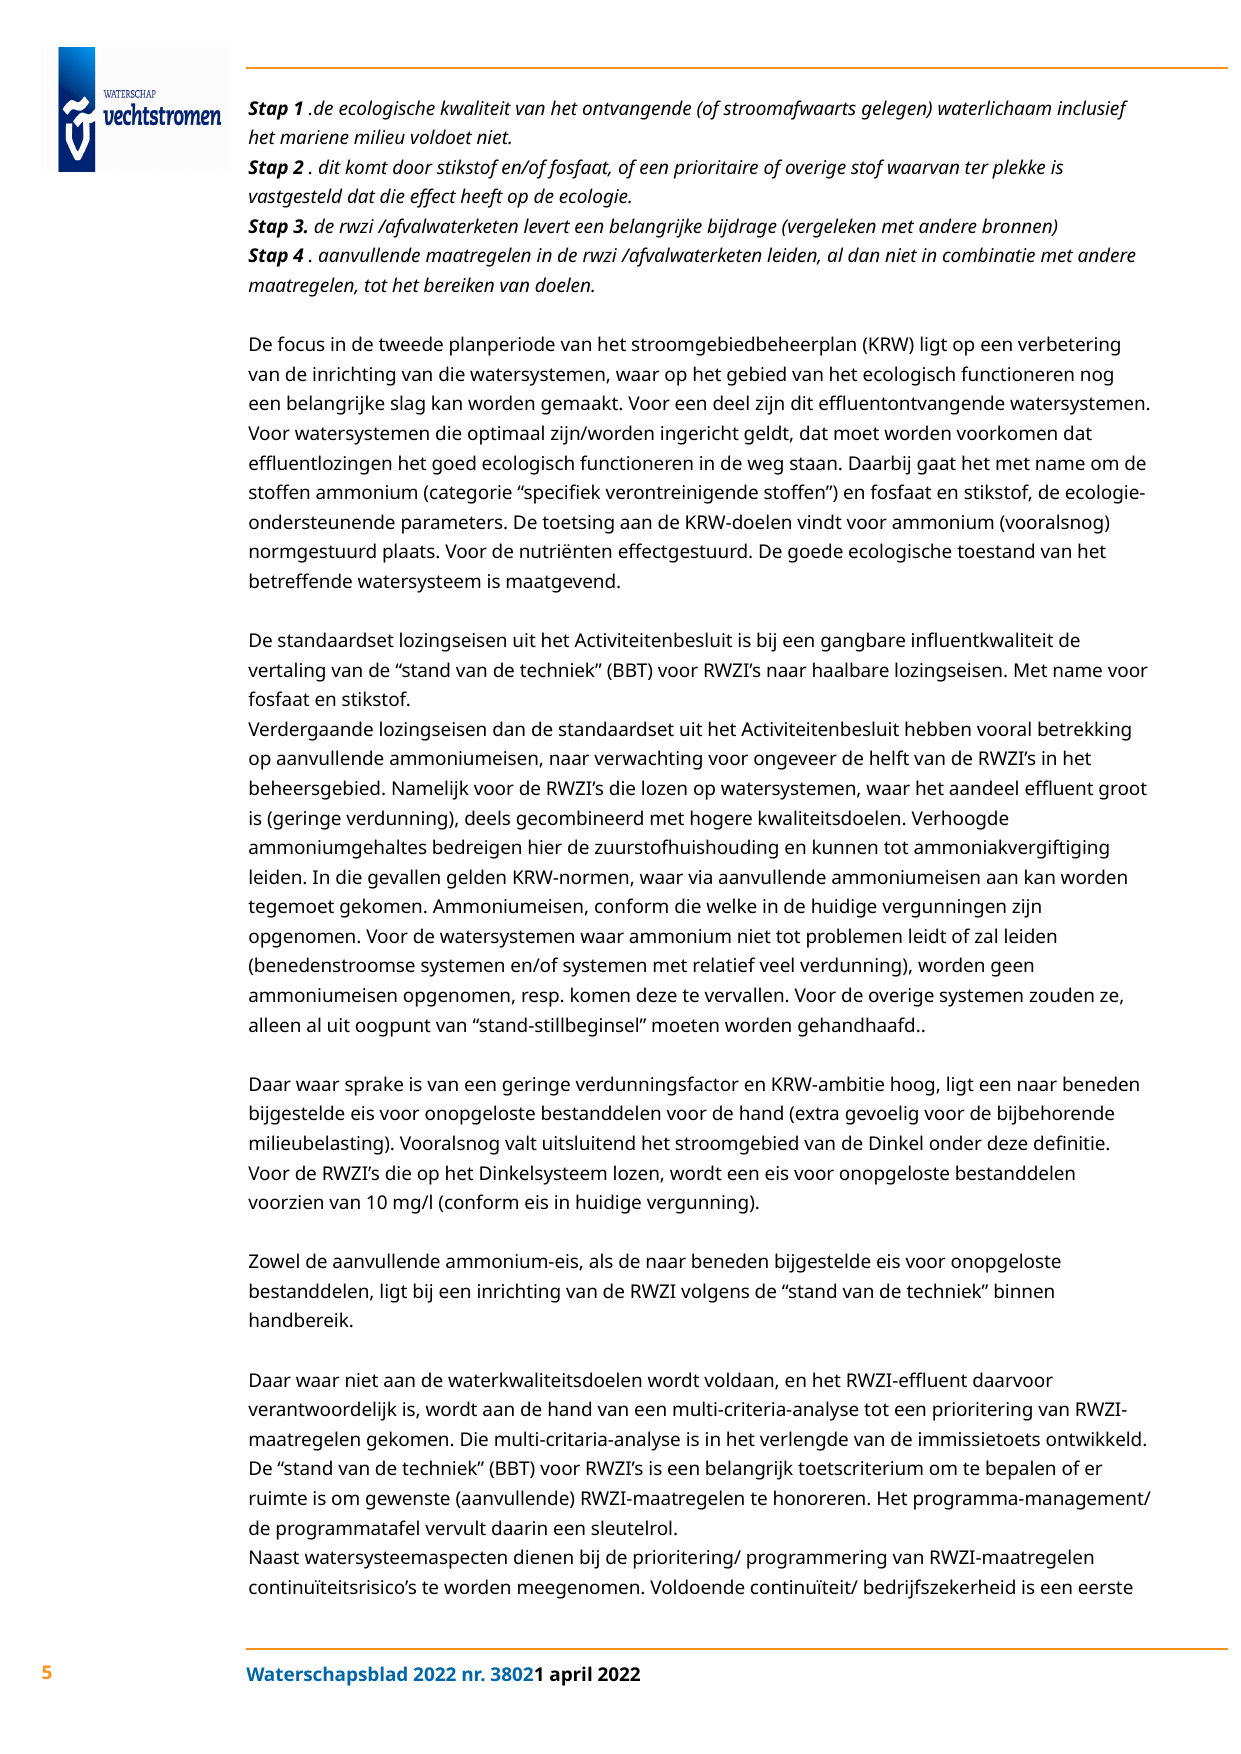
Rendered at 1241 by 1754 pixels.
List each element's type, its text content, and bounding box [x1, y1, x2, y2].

text De standaardset lozingseisen uit het Activiteitenbesluit is bij een gangbare influentkwaliteit de vertaling van de “stand van de techniek” (BBT) voor RWZI’s naar haalbare lozingseisen. Met name voor fosfaat en stikstof. [248, 627, 1152, 712]
text De focus in de tweede planperiode van het stroomgebiedbeheerplan (KRW) ligt op een verbetering van de inrichting van die watersystemen, waar op het gebied van het ecologisch functioneren nog een belangrijke slag kan worden gemaakt. Voor een deel zijn dit effluentontvangende watersystemen. [248, 331, 1152, 416]
picture [41, 47, 231, 172]
text Zowel de aanvullende ammonium-eis, als de naar beneden bijgestelde eis voor onopgeloste bestanddelen, ligt bij een inrichting van de RWZI volgens de “stand van de techniek” binnen handbereik. [248, 1248, 1152, 1333]
text Daar waar niet aan de waterkwaliteitsdoelen wordt voldaan, en het RWZI-effluent daarvoor verantwoordelijk is, wordt aan de hand van een multi-criteria-analyse tot een prioritering van RWZI-maatregelen gekomen. Die multi-critaria-analyse is in het verlengde van de immissietoets ontwikkeld. De “stand van de techniek” (BBT) voor RWZI’s is een belangrijk toetscriterium om te bepalen of er ruimte is om gewenste (aanvullende) RWZI-maatregelen te honoreren. Het programma-management/ de programmatafel vervult daarin een sleutelrol. [248, 1367, 1152, 1541]
text Verdergaande lozingseisen dan de standaardset uit het Activiteitenbesluit hebben vooral betrekking op aanvullende ammoniumeisen, naar verwachting voor ongeveer de helft van de RWZI’s in het beheersgebied. Namelijk voor de RWZI’s die lozen op watersystemen, waar het aandeel effluent groot is (geringe verdunning), deels gecombineerd met hogere kwaliteitsdoelen. Verhoogde ammoniumgehaltes bedreigen hier de zuurstofhuishouding en kunnen tot ammoniakvergiftiging leiden. In die gevallen gelden KRW-normen, waar via aanvullende ammoniumeisen aan kan worden tegemoet gekomen. Ammoniumeisen, conform die welke in de huidige vergunningen zijn opgenomen. Voor de watersystemen waar ammonium niet tot problemen leidt of zal leiden (benedenstroomse systemen en/of systemen met relatief veel verdunning), worden geen ammoniumeisen opgenomen, resp. komen deze te vervallen. Voor de overige systemen zouden ze, alleen al uit oogpunt van “stand-stillbeginsel” moeten worden gehandhaafd.. [248, 716, 1152, 1038]
text Daar waar sprake is van een geringe verdunningsfactor en KRW-ambitie hoog, ligt een naar beneden bijgestelde eis voor onopgeloste bestanddelen voor de hand (extra gevoelig voor de bijbehorende milieubelasting). Vooralsnog valt uitsluitend het stroomgebied van de Dinkel onder deze definitie. Voor de RWZI’s die op het Dinkelsysteem lozen, wordt een eis voor onopgeloste bestanddelen voorzien van 10 mg/l (conform eis in huidige vergunning). [248, 1071, 1152, 1215]
text Stap 1 .de ecologische kwaliteit van het ontvangende (of stroomafwaarts gelegen) waterlichaam inclusief het mariene milieu voldoet niet. [248, 95, 1152, 150]
text Naast watersysteemaspecten dienen bij de prioritering/ programmering van RWZI-maatregelen continuïteitsrisico’s te worden meegenomen. Voldoende continuïteit/ bedrijfszekerheid is een eerste [248, 1544, 1152, 1600]
text Stap 2 . dit komt door stikstof en/of fosfaat, of een prioritaire of overige stof waarvan ter plekke is vastgesteld dat die effect heeft op de ecologie. [248, 154, 1152, 209]
text Stap 3. de rwzi /afvalwaterketen levert een belangrijke bijdrage (vergeleken met andere bronnen) [248, 213, 1152, 239]
text Stap 4 . aanvullende maatregelen in de rwzi /afvalwaterketen leiden, al dan niet in combinatie met andere maatregelen, tot het bereiken van doelen. [248, 243, 1152, 298]
text Voor watersystemen die optimaal zijn/worden ingericht geldt, dat moet worden voorkomen dat effluentlozingen het goed ecologisch functioneren in de weg staan. Daarbij gaat het met name om de stoffen ammonium (categorie “specifiek verontreinigende stoffen”) en fosfaat en stikstof, de ecologie-ondersteunende parameters. De toetsing aan de KRW-doelen vindt voor ammonium (vooralsnog) normgestuurd plaats. Voor de nutriënten effectgestuurd. De goede ecologische toestand van het betreffende watersysteem is maatgevend. [248, 420, 1152, 594]
